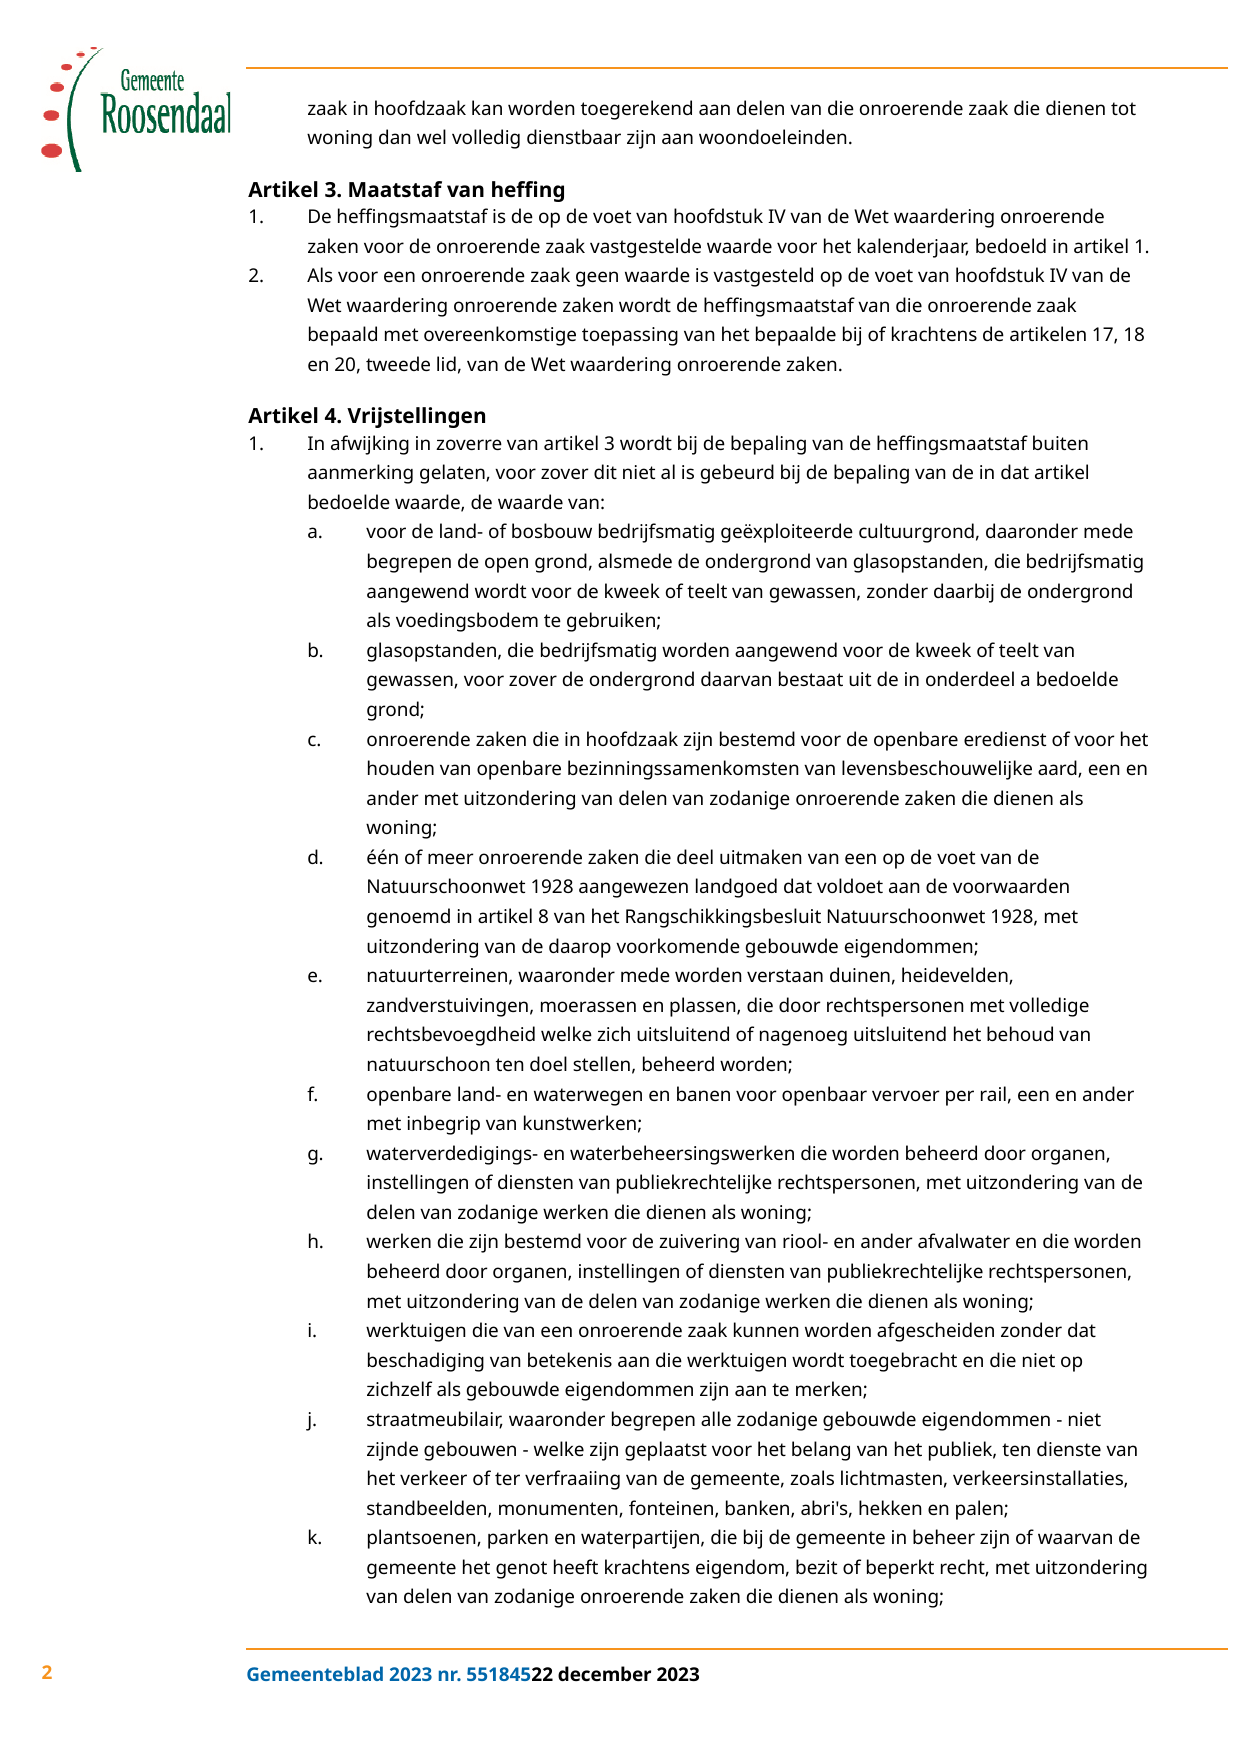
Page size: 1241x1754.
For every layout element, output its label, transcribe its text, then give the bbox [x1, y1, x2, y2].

list Als voor een onroerende zaak geen waarde is vastgesteld op de voet van hoofdstuk IV van de Wet waardering onroerende zaken wordt de heffingsmaatstaf van die onroerende zaak bepaald met overeenkomstige toepassing van het bepaalde bij of krachtens de artikelen 17, 18 en 20, tweede lid, van de Wet waardering onroerende zaken. [248, 262, 1152, 377]
list zaak in hoofdzaak kan worden toegerekend aan delen van die onroerende zaak die dienen tot woning dan wel volledig dienstbaar zijn aan woondoeleinden. [248, 95, 1152, 150]
list plantsoenen, parken en waterpartijen, die bij de gemeente in beheer zijn of waarvan de gemeente het genot heeft krachtens eigendom, bezit of beperkt recht, met uitzondering van delen van zodanige onroerende zaken die dienen als woning; [307, 1524, 1152, 1609]
list natuurterreinen, waaronder mede worden verstaan duinen, heidevelden, zandverstuivingen, moerassen en plassen, die door rechtspersonen met volledige rechtsbevoegdheid welke zich uitsluitend of nagenoeg uitsluitend het behoud van natuurschoon ten doel stellen, beheerd worden; [307, 962, 1152, 1077]
list openbare land- en waterwegen en banen voor openbaar vervoer per rail, een en ander met inbegrip van kunstwerken; [307, 1081, 1152, 1136]
list glasopstanden, die bedrijfsmatig worden aangewend voor de kweek of teelt van gewassen, voor zover de ondergrond daarvan bestaat uit de in onderdeel a bedoelde grond; [307, 637, 1152, 722]
picture [41, 47, 231, 172]
list werktuigen die van een onroerende zaak kunnen worden afgescheiden zonder dat beschadiging van betekenis aan die werktuigen wordt toegebracht en die niet op zichzelf als gebouwde eigendommen zijn aan te merken; [307, 1317, 1152, 1402]
list waterverdedigings- en waterbeheersingswerken die worden beheerd door organen, instellingen of diensten van publiekrechtelijke rechtspersonen, met uitzondering van de delen van zodanige werken die dienen als woning; [307, 1140, 1152, 1225]
list één of meer onroerende zaken die deel uitmaken van een op de voet van de Natuurschoonwet 1928 aangewezen landgoed dat voldoet aan de voorwaarden genoemd in artikel 8 van het Rangschikkingsbesluit Natuurschoonwet 1928, met uitzondering van de daarop voorkomende gebouwde eigendommen; [307, 844, 1152, 959]
list onroerende zaken die in hoofdzaak zijn bestemd voor de openbare eredienst of voor het houden van openbare bezinningssamenkomsten van levensbeschouwelijke aard, een en ander met uitzondering van delen van zodanige onroerende zaken die dienen als woning; [307, 726, 1152, 840]
list straatmeubilair, waaronder begrepen alle zodanige gebouwde eigendommen - niet zijnde gebouwen - welke zijn geplaatst voor het belang van het publiek, ten dienste van het verkeer of ter verfraaiing van de gemeente, zoals lichtmasten, verkeersinstallaties, standbeelden, monumenten, fonteinen, banken, abri's, hekken en palen; [307, 1406, 1152, 1521]
list werken die zijn bestemd voor de zuivering van riool- en ander afvalwater en die worden beheerd door organen, instellingen of diensten van publiekrechtelijke rechtspersonen, met uitzondering van de delen van zodanige werken die dienen als woning; [307, 1229, 1152, 1314]
list In afwijking in zoverre van artikel 3 wordt bij de bepaling van de heffingsmaatstaf buiten aanmerking gelaten, voor zover dit niet al is gebeurd bij de bepaling van de in dat artikel bedoelde waarde, de waarde van: [248, 430, 1152, 515]
list voor de land- of bosbouw bedrijfsmatig geëxploiteerde cultuurgrond, daaronder mede begrepen de open grond, alsmede de ondergrond van glasopstanden, die bedrijfsmatig aangewend wordt voor de kweek of teelt van gewassen, zonder daarbij de ondergrond als voedingsbodem te gebruiken; [307, 519, 1152, 633]
list De heffingsmaatstaf is de op de voet van hoofdstuk IV van de Wet waardering onroerende zaken voor de onroerende zaak vastgestelde waarde voor het kalenderjaar, bedoeld in artikel 1. [248, 203, 1152, 258]
text Artikel 4. Vrijstellingen [248, 402, 1152, 430]
text Artikel 3. Maatstaf van heffing [248, 175, 1152, 203]
